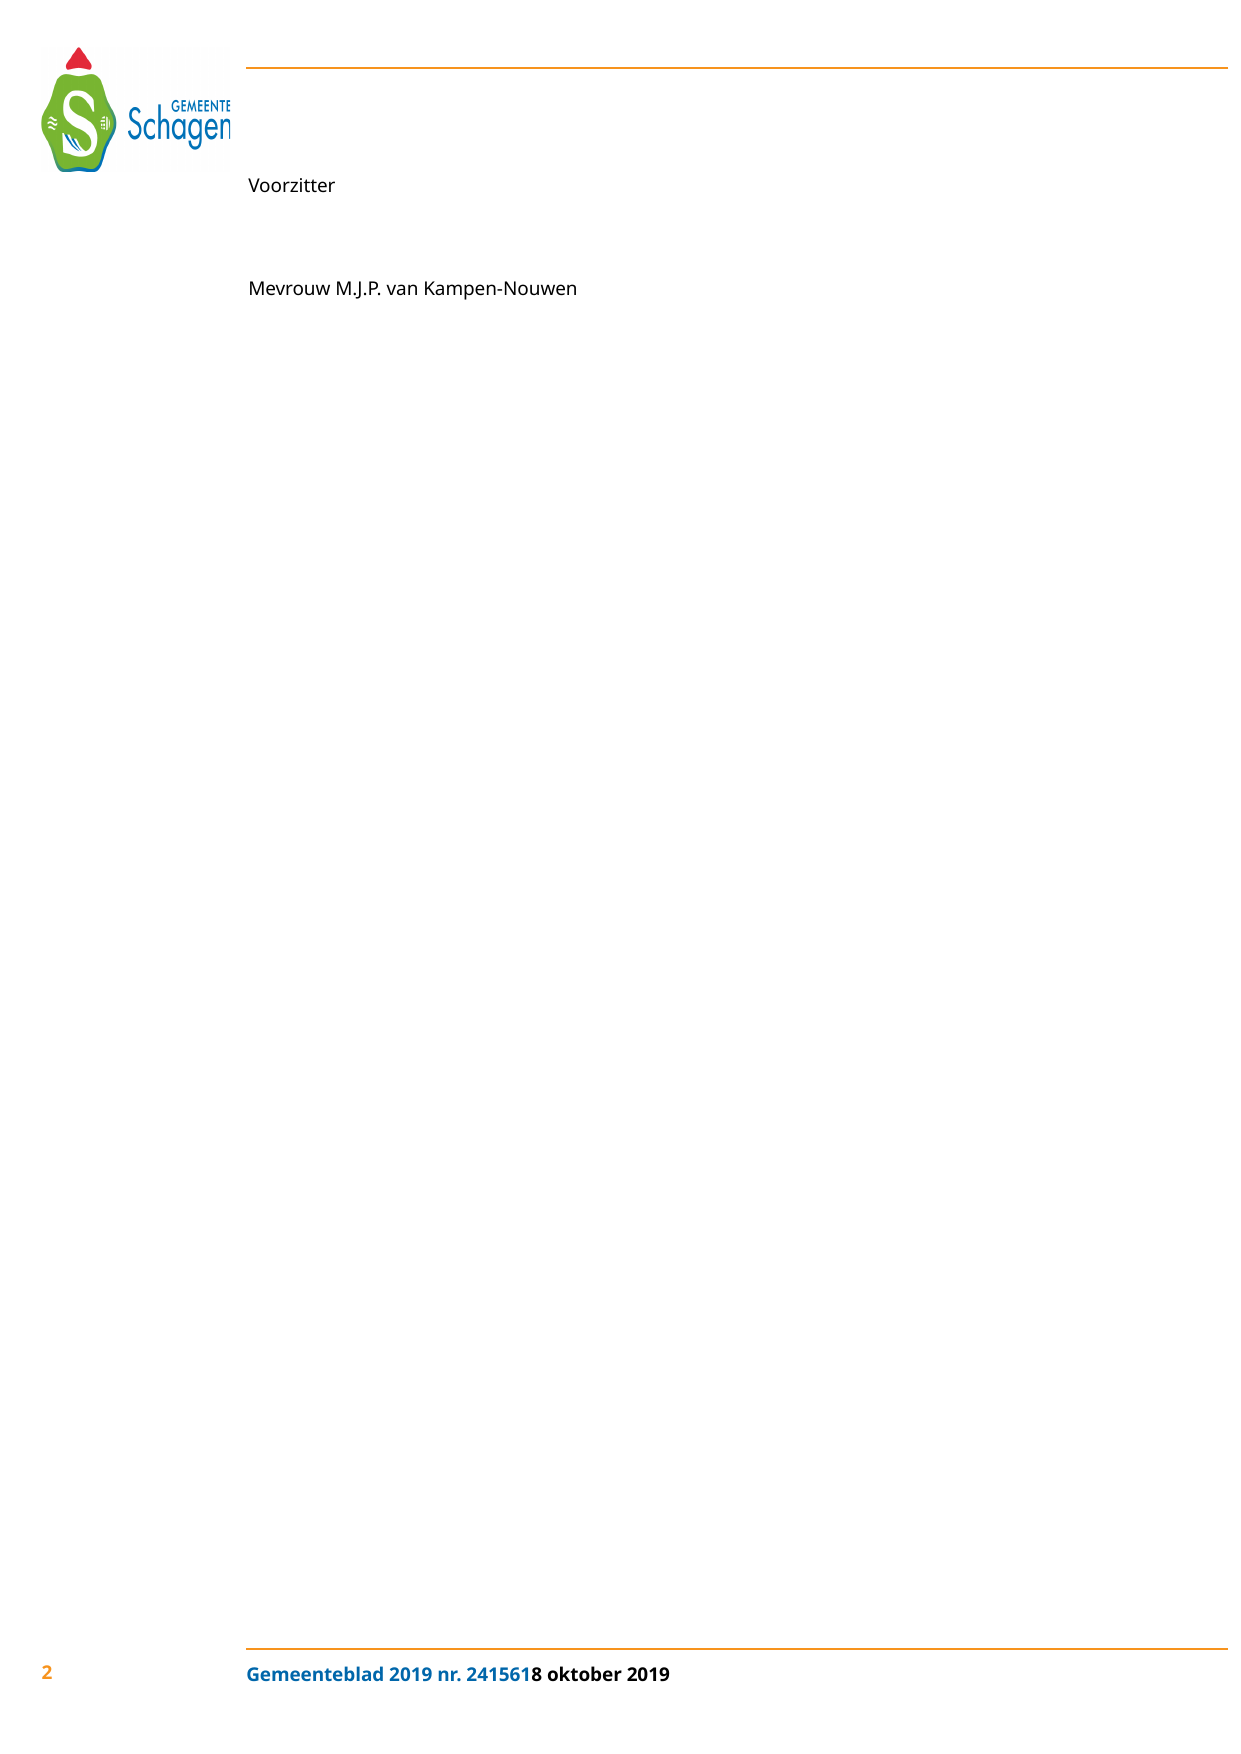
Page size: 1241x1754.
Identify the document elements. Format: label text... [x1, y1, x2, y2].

picture [41, 47, 231, 172]
text Mevrouw M.J.P. van Kampen-Nouwen [248, 275, 1152, 301]
text Voorzitter [248, 172, 1152, 198]
